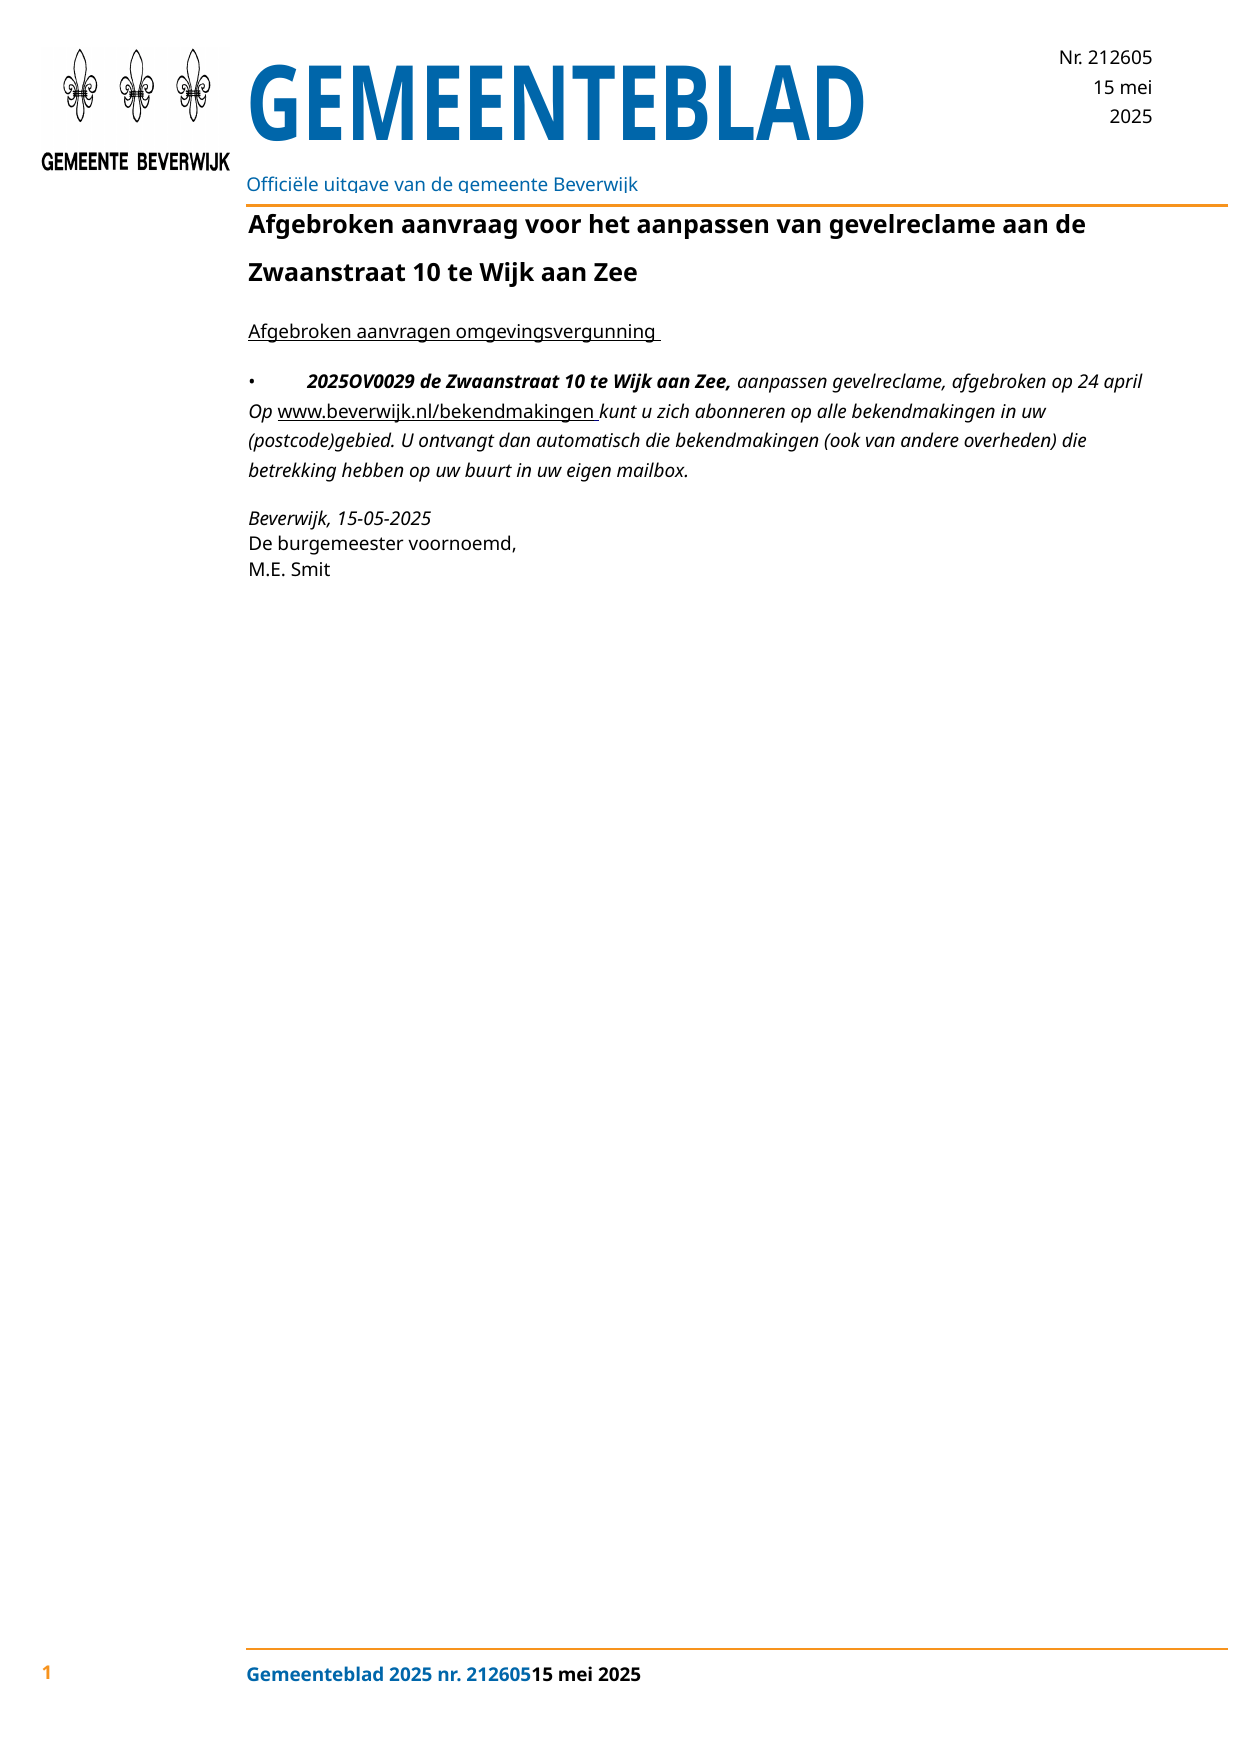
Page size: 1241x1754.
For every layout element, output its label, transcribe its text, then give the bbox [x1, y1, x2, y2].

picture [41, 47, 231, 172]
text Afgebroken aanvraag voor het aanpassen van gevelreclame aan de Zwaanstraat 10 te Wijk aan Zee [248, 207, 1152, 288]
text Beverwijk, 15-05-2025 [248, 505, 1152, 531]
text M.E. Smit [248, 556, 1152, 582]
list 2025OV0029 de Zwaanstraat 10 te Wijk aan Zee, aanpassen gevelreclame, afgebroken op 24 april [248, 368, 1152, 394]
text Op www.beverwijk.nl/bekendmakingen kunt u zich abonneren op alle bekendmakingen in uw (postcode)gebied. U ontvangt dan automatisch die bekendmakingen (ook van andere overheden) die betrekking hebben op uw buurt in uw eigen mailbox. [248, 398, 1152, 483]
text Afgebroken aanvragen omgevingsvergunning [248, 318, 1152, 344]
text De burgemeester voornoemd, [248, 531, 1152, 556]
